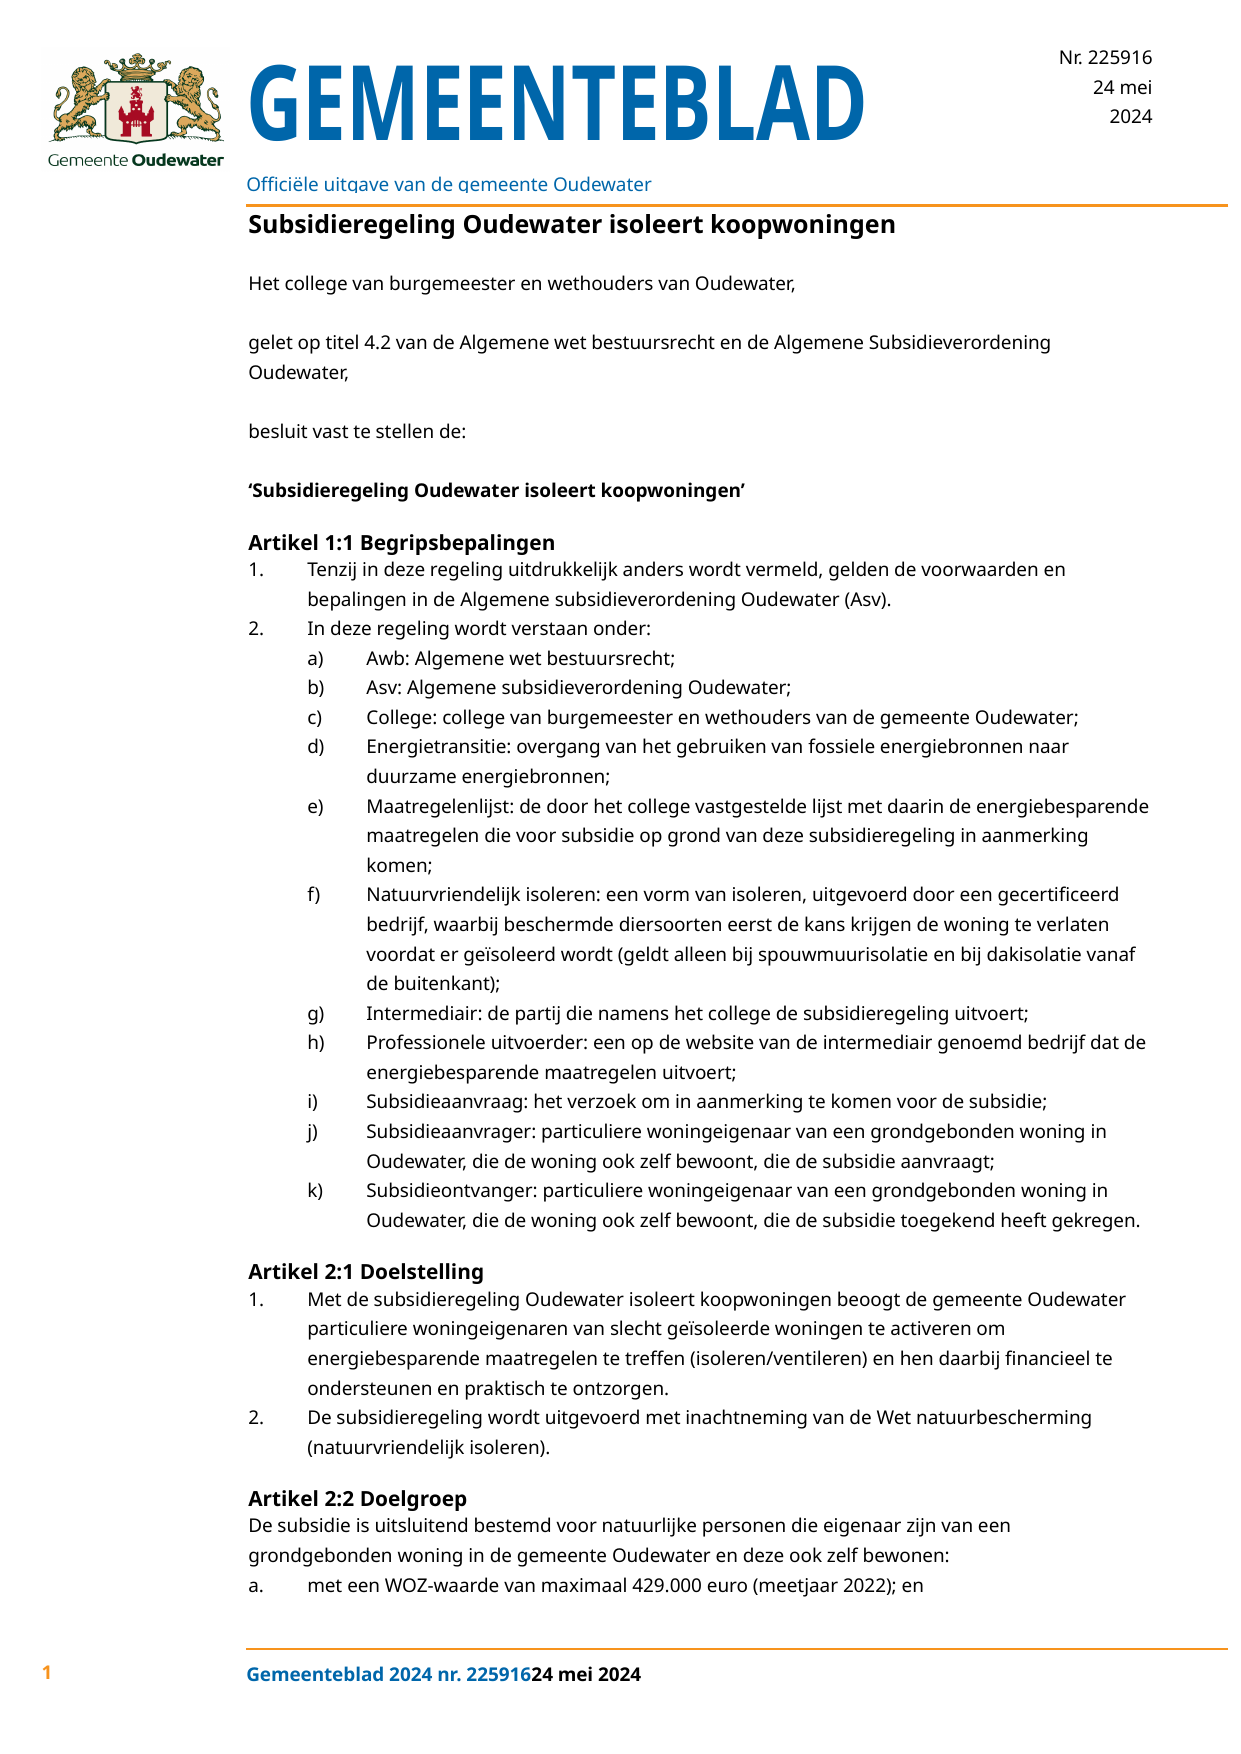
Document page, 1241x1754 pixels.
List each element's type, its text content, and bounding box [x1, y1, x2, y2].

list Met de subsidieregeling Oudewater isoleert koopwoningen beoogt de gemeente Oudewater particuliere woningeigenaren van slecht geïsoleerde woningen te activeren om energiebesparende maatregelen te treffen (isoleren/ventileren) en hen daarbij financieel te ondersteunen en praktisch te ontzorgen. [248, 1286, 1152, 1400]
list Intermediair: de partij die namens het college de subsidieregeling uitvoert; [307, 1000, 1152, 1026]
list Professionele uitvoerder: een op de website van de intermediair genoemd bedrijf dat de energiebesparende maatregelen uitvoert; [307, 1029, 1152, 1085]
list College: college van burgemeester en wethouders van de gemeente Oudewater; [307, 704, 1152, 730]
list Tenzij in deze regeling uitdrukkelijk anders wordt vermeld, gelden de voorwaarden en bepalingen in de Algemene subsidieverordening Oudewater (Asv). [248, 556, 1152, 612]
text Artikel 2:1 Doelstelling [248, 1257, 1152, 1286]
text De subsidie is uitsluitend bestemd voor natuurlijke personen die eigenaar zijn van een grondgebonden woning in de gemeente Oudewater en deze ook zelf bewonen: [248, 1513, 1152, 1568]
text besluit vast te stellen de: [248, 418, 1152, 444]
text ‘Subsidieregeling Oudewater isoleert koopwoningen’ [248, 477, 1152, 503]
text Artikel 1:1 Begripsbepalingen [248, 528, 1152, 556]
list Maatregelenlijst: de door het college vastgestelde lijst met daarin de energiebesparende maatregelen die voor subsidie op grond van deze subsidieregeling in aanmerking komen; [307, 793, 1152, 878]
text Subsidieregeling Oudewater isoleert koopwoningen [248, 207, 1152, 241]
text gelet op titel 4.2 van de Algemene wet bestuursrecht en de Algemene Subsidieverordening Oudewater, [248, 329, 1152, 385]
list met een WOZ-waarde van maximaal 429.000 euro (meetjaar 2022); en [248, 1572, 1152, 1598]
list Subsidieontvanger: particuliere woningeigenaar van een grondgebonden woning in Oudewater, die de woning ook zelf bewoont, die de subsidie toegekend heeft gekregen. [307, 1177, 1152, 1233]
list Awb: Algemene wet bestuursrecht; [307, 645, 1152, 671]
list Energietransitie: overgang van het gebruiken van fossiele energiebronnen naar duurzame energiebronnen; [307, 734, 1152, 789]
picture [41, 47, 231, 172]
text Het college van burgemeester en wethouders van Oudewater, [248, 270, 1152, 296]
list De subsidieregeling wordt uitgevoerd met inachtneming van de Wet natuurbescherming (natuurvriendelijk isoleren). [248, 1404, 1152, 1459]
list Subsidieaanvraag: het verzoek om in aanmerking te komen voor de subsidie; [307, 1089, 1152, 1114]
text Artikel 2:2 Doelgroep [248, 1484, 1152, 1513]
list Subsidieaanvrager: particuliere woningeigenaar van een grondgebonden woning in Oudewater, die de woning ook zelf bewoont, die de subsidie aanvraagt; [307, 1118, 1152, 1174]
list Natuurvriendelijk isoleren: een vorm van isoleren, uitgevoerd door een gecertificeerd bedrijf, waarbij beschermde diersoorten eerst de kans krijgen de woning te verlaten voordat er geïsoleerd wordt (geldt alleen bij spouwmuurisolatie en bij dakisolatie vanaf de buitenkant); [307, 882, 1152, 996]
list In deze regeling wordt verstaan onder: [248, 615, 1152, 641]
list Asv: Algemene subsidieverordening Oudewater; [307, 674, 1152, 700]
